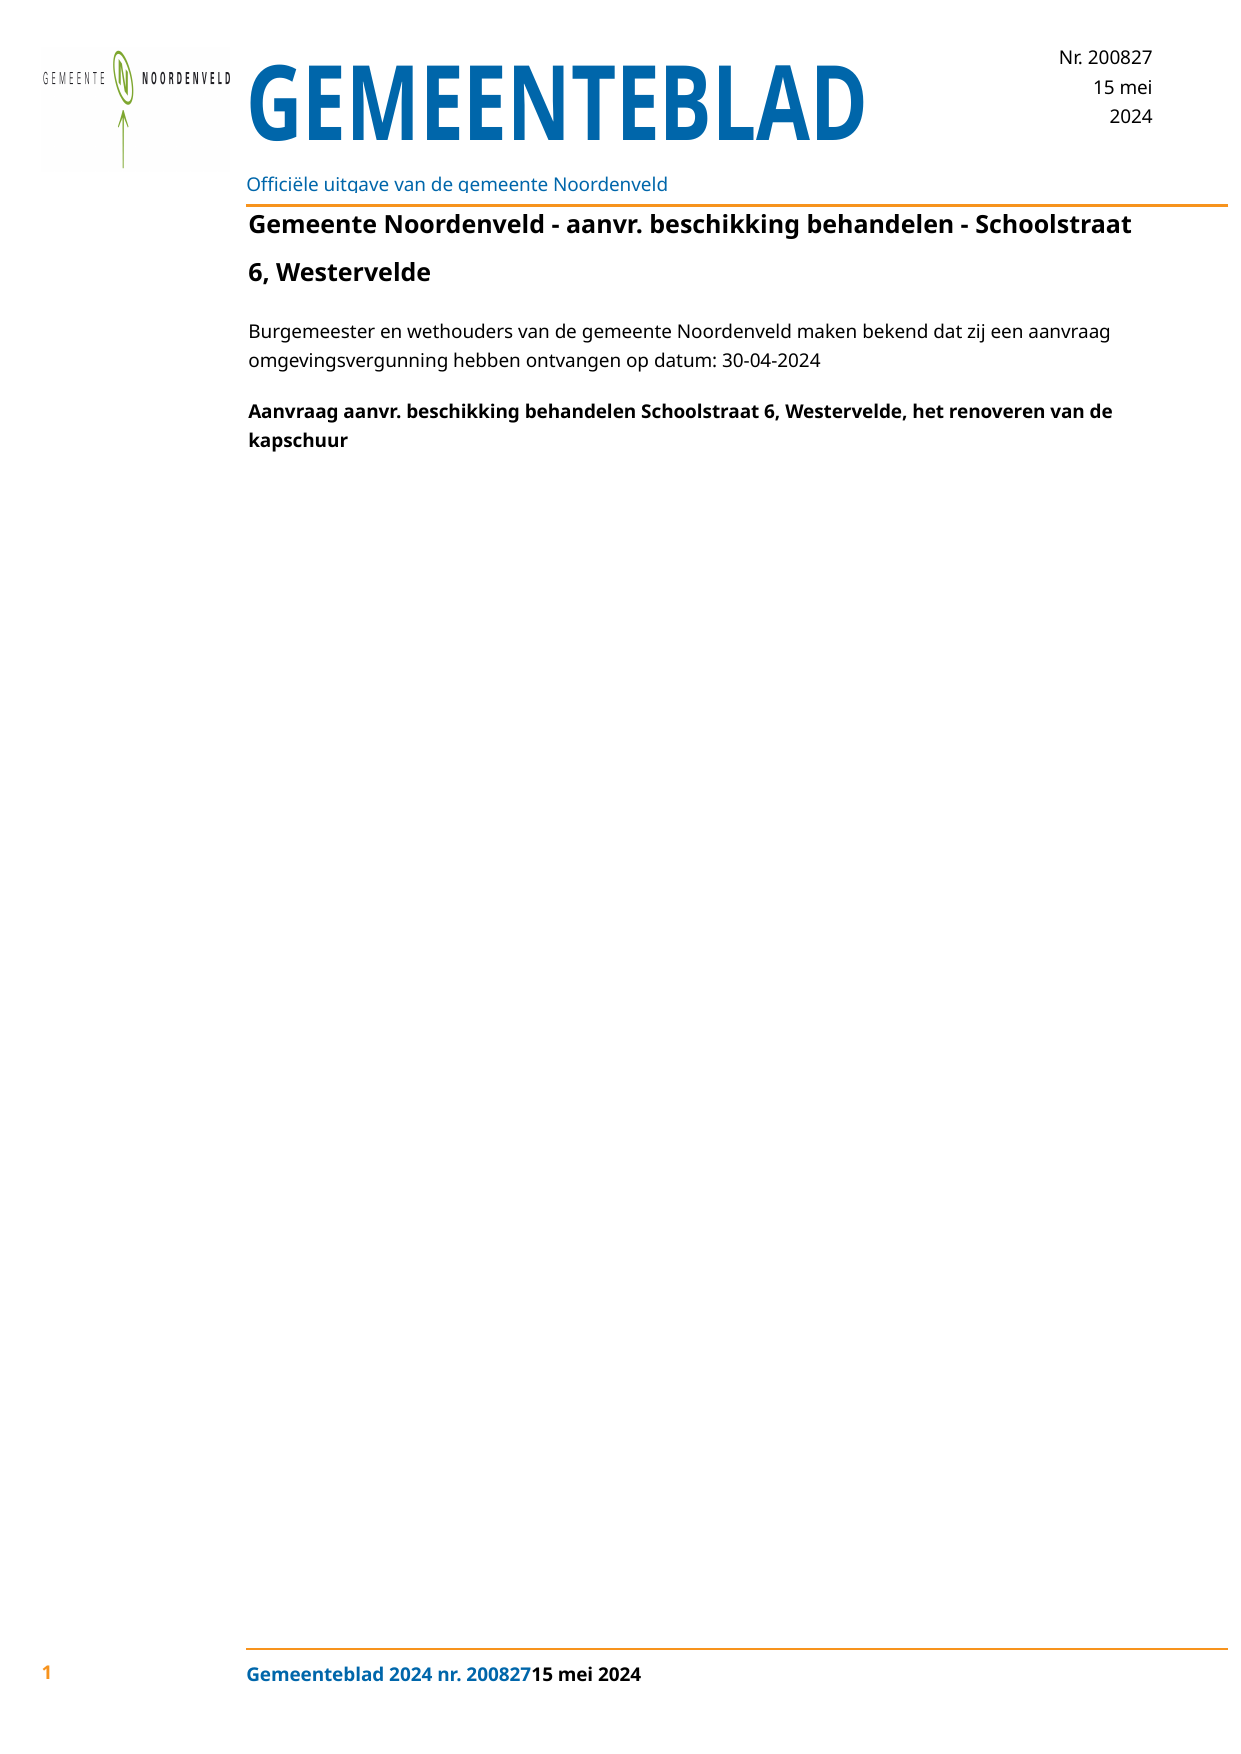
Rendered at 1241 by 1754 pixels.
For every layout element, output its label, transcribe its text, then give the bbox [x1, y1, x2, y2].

picture [41, 47, 231, 172]
text Gemeente Noordenveld - aanvr. beschikking behandelen - Schoolstraat 6, Westervelde [248, 207, 1152, 288]
text Aanvraag aanvr. beschikking behandelen Schoolstraat 6, Westervelde, het renoveren van de kapschuur [248, 398, 1152, 453]
text Burgemeester en wethouders van de gemeente Noordenveld maken bekend dat zij een aanvraag omgevingsvergunning hebben ontvangen op datum: 30-04-2024 [248, 318, 1152, 373]
